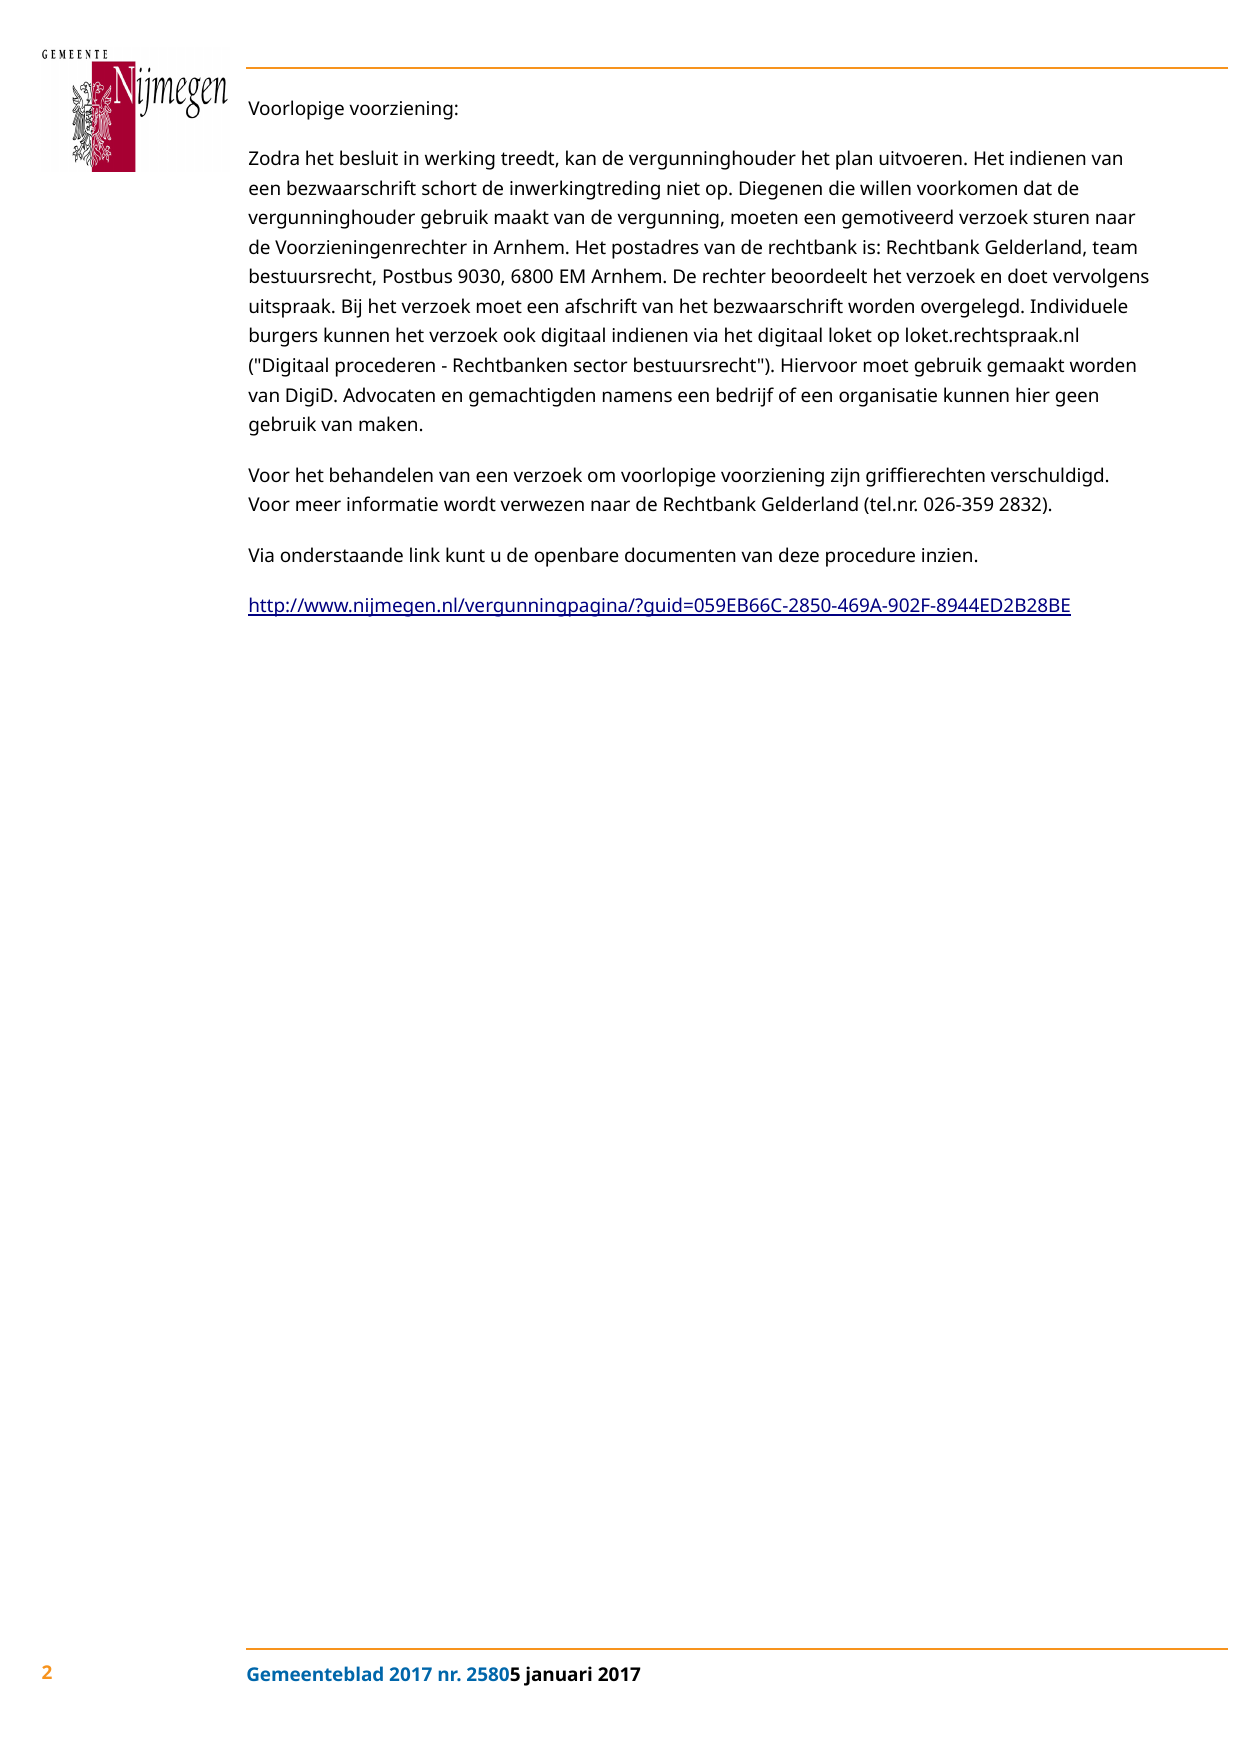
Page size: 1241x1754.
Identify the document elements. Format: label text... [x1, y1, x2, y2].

text Zodra het besluit in werking treedt, kan de vergunninghouder het plan uitvoeren. Het indienen van een bezwaarschrift schort de inwerkingtreding niet op. Diegenen die willen voorkomen dat de vergunninghouder gebruik maakt van de vergunning, moeten een gemotiveerd verzoek sturen naar de Voorzieningenrechter in Arnhem. Het postadres van de rechtbank is: Rechtbank Gelderland, team bestuursrecht, Postbus 9030, 6800 EM Arnhem. De rechter beoordeelt het verzoek en doet vervolgens uitspraak. Bij het verzoek moet een afschrift van het bezwaarschrift worden overgelegd. Individuele burgers kunnen het verzoek ook digitaal indienen via het digitaal loket op loket.rechtspraak.nl ("Digitaal procederen - Rechtbanken sector bestuursrecht"). Hiervoor moet gebruik gemaakt worden van DigiD. Advocaten en gemachtigden namens een bedrijf of een organisatie kunnen hier geen gebruik van maken. [248, 145, 1152, 437]
text Voor het behandelen van een verzoek om voorlopige voorziening zijn griffierechten verschuldigd. Voor meer informatie wordt verwezen naar de Rechtbank Gelderland (tel.nr. 026-359 2832). [248, 462, 1152, 517]
text Via onderstaande link kunt u de openbare documenten van deze procedure inzien. [248, 542, 1152, 568]
text http://www.nijmegen.nl/vergunningpagina/?guid=059EB66C-2850-469A-902F-8944ED2B28BE [248, 592, 1152, 618]
text Voorlopige voorziening: [248, 95, 1152, 121]
picture [41, 47, 231, 172]
